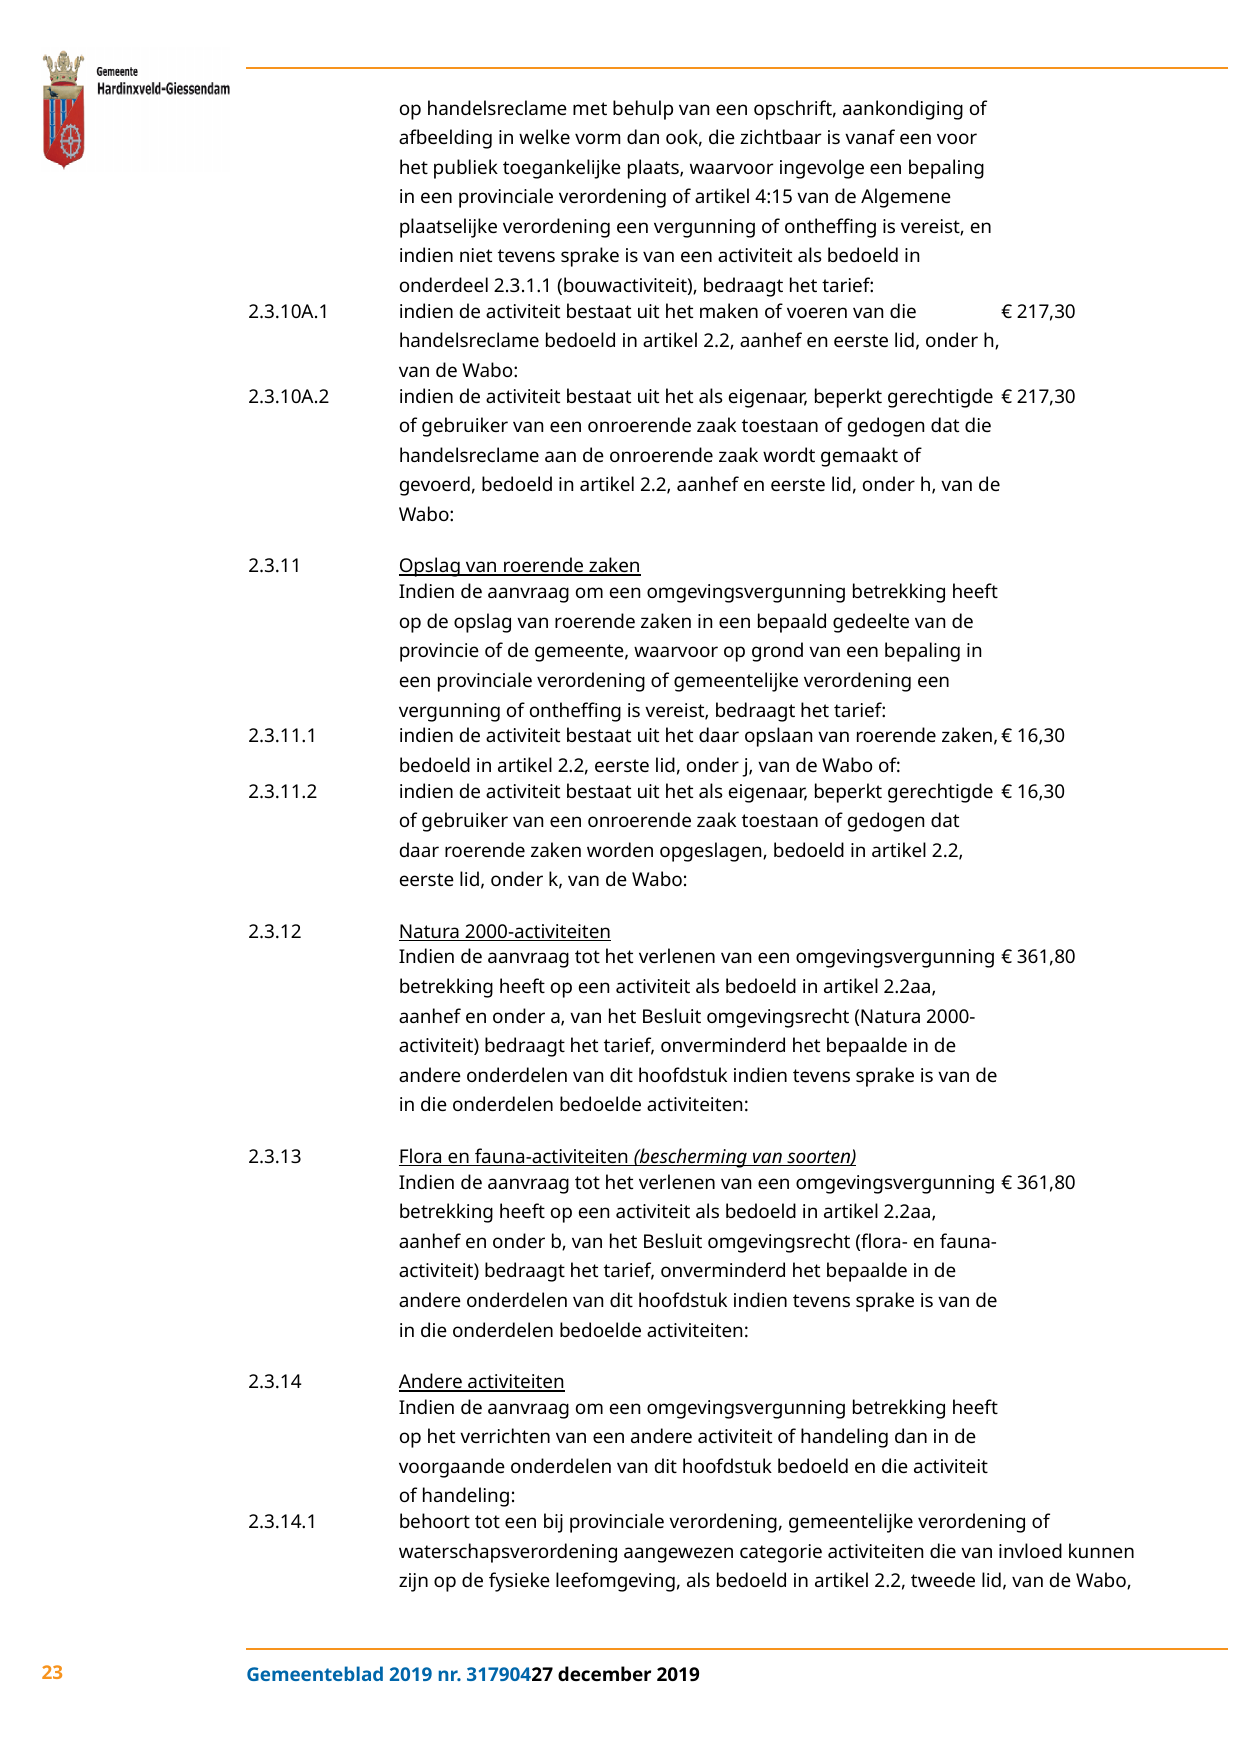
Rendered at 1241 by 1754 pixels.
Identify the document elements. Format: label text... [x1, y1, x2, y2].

table_cell € 16,30 [1001, 778, 1152, 892]
table_cell [1001, 1143, 1152, 1169]
table_cell 2.3.10A.2 [248, 383, 398, 527]
table_cell [248, 579, 398, 722]
table_cell 2.3.11.1 [248, 723, 398, 778]
table_cell [1001, 1394, 1152, 1508]
table_cell indien de activiteit bestaat uit het als eigenaar, beperkt gerechtigde of gebruiker van een onroerende zaak toestaan of gedogen dat die handelsreclame aan de onroerende zaak wordt gemaakt of gevoerd, bedoeld in artikel 2.2, aanhef en eerste lid, onder h, van de Wabo: [399, 383, 1001, 527]
table_cell [248, 95, 398, 298]
picture [41, 47, 231, 172]
table_cell 2.3.10A.1 [248, 298, 398, 383]
table_cell Indien de aanvraag om een omgevingsvergunning betrekking heeft op het verrichten van een andere activiteit of handeling dan in de voorgaande onderdelen van dit hoofdstuk bedoeld en die activiteit of handeling: [399, 1394, 1001, 1508]
table_cell [1001, 918, 1152, 944]
table_cell Natura 2000-activiteiten [399, 918, 1001, 944]
table_cell 2.3.12 [248, 918, 398, 944]
table_cell indien de activiteit bestaat uit het daar opslaan van roerende zaken, bedoeld in artikel 2.2, eerste lid, onder j, van de Wabo of: [399, 723, 1001, 778]
table_cell indien de activiteit bestaat uit het als eigenaar, beperkt gerechtigde of gebruiker van een onroerende zaak toestaan of gedogen dat daar roerende zaken worden opgeslagen, bedoeld in artikel 2.2, eerste lid, onder k, van de Wabo: [399, 778, 1001, 892]
table_cell [248, 1343, 1152, 1368]
table_cell € 361,80 [1001, 944, 1152, 1117]
table_cell Indien de aanvraag om een omgevingsvergunning betrekking heeft op de opslag van roerende zaken in een bepaald gedeelte van de provincie of de gemeente, waarvoor op grond van een bepaling in een provinciale verordening of gemeentelijke verordening een vergunning of ontheffing is vereist, bedraagt het tarief: [399, 579, 1001, 722]
table_cell [248, 892, 1152, 918]
table_cell € 16,30 [1001, 723, 1152, 778]
table_cell [248, 1118, 1152, 1143]
table_cell 2.3.14.1 [248, 1509, 398, 1593]
table_cell 2.3.11.2 [248, 778, 398, 892]
table_cell [248, 1169, 398, 1342]
table_cell [248, 944, 398, 1117]
table_cell € 217,30 [1001, 298, 1152, 383]
table_cell Flora en fauna-activiteiten (bescherming van soorten) [399, 1143, 1001, 1169]
table_cell [1001, 579, 1152, 722]
table_cell indien de activiteit bestaat uit het maken of voeren van die handelsreclame bedoeld in artikel 2.2, aanhef en eerste lid, onder h, van de Wabo: [399, 298, 1001, 383]
table_cell behoort tot een bij provinciale verordening, gemeentelijke verordening of waterschapsverordening aangewezen categorie activiteiten die van invloed kunnen zijn op de fysieke leefomgeving, als bedoeld in artikel 2.2, tweede lid, van de Wabo, [399, 1509, 1152, 1593]
table_cell [1001, 95, 1152, 298]
table_cell Indien de aanvraag tot het verlenen van een omgevingsvergunning betrekking heeft op een activiteit als bedoeld in artikel 2.2aa, aanhef en onder b, van het Besluit omgevingsrecht (flora- en fauna-activiteit) bedraagt het tarief, onverminderd het bepaalde in de andere onderdelen van dit hoofdstuk indien tevens sprake is van de in die onderdelen bedoelde activiteiten: [399, 1169, 1001, 1342]
table_cell [248, 527, 1152, 553]
table_cell 2.3.13 [248, 1143, 398, 1169]
table_cell Opslag van roerende zaken [399, 553, 1001, 578]
table_cell Indien de aanvraag tot het verlenen van een omgevingsvergunning betrekking heeft op een activiteit als bedoeld in artikel 2.2aa, aanhef en onder a, van het Besluit omgevingsrecht (Natura 2000-activiteit) bedraagt het tarief, onverminderd het bepaalde in de andere onderdelen van dit hoofdstuk indien tevens sprake is van de in die onderdelen bedoelde activiteiten: [399, 944, 1001, 1117]
table_cell 2.3.11 [248, 553, 398, 578]
table_cell [1001, 553, 1152, 578]
table_cell 2.3.14 [248, 1368, 398, 1394]
table_cell [1001, 1368, 1152, 1394]
table_cell € 217,30 [1001, 383, 1152, 527]
table_cell € 361,80 [1001, 1169, 1152, 1342]
table_cell [248, 1394, 398, 1508]
table_cell op handelsreclame met behulp van een opschrift, aankondiging of afbeelding in welke vorm dan ook, die zichtbaar is vanaf een voor het publiek toegankelijke plaats, waarvoor ingevolge een bepaling in een provinciale verordening of artikel 4:15 van de Algemene plaatselijke verordening een vergunning of ontheffing is vereist, en indien niet tevens sprake is van een activiteit als bedoeld in onderdeel 2.3.1.1 (bouwactiviteit), bedraagt het tarief: [399, 95, 1001, 298]
table_cell Andere activiteiten [399, 1368, 1001, 1394]
